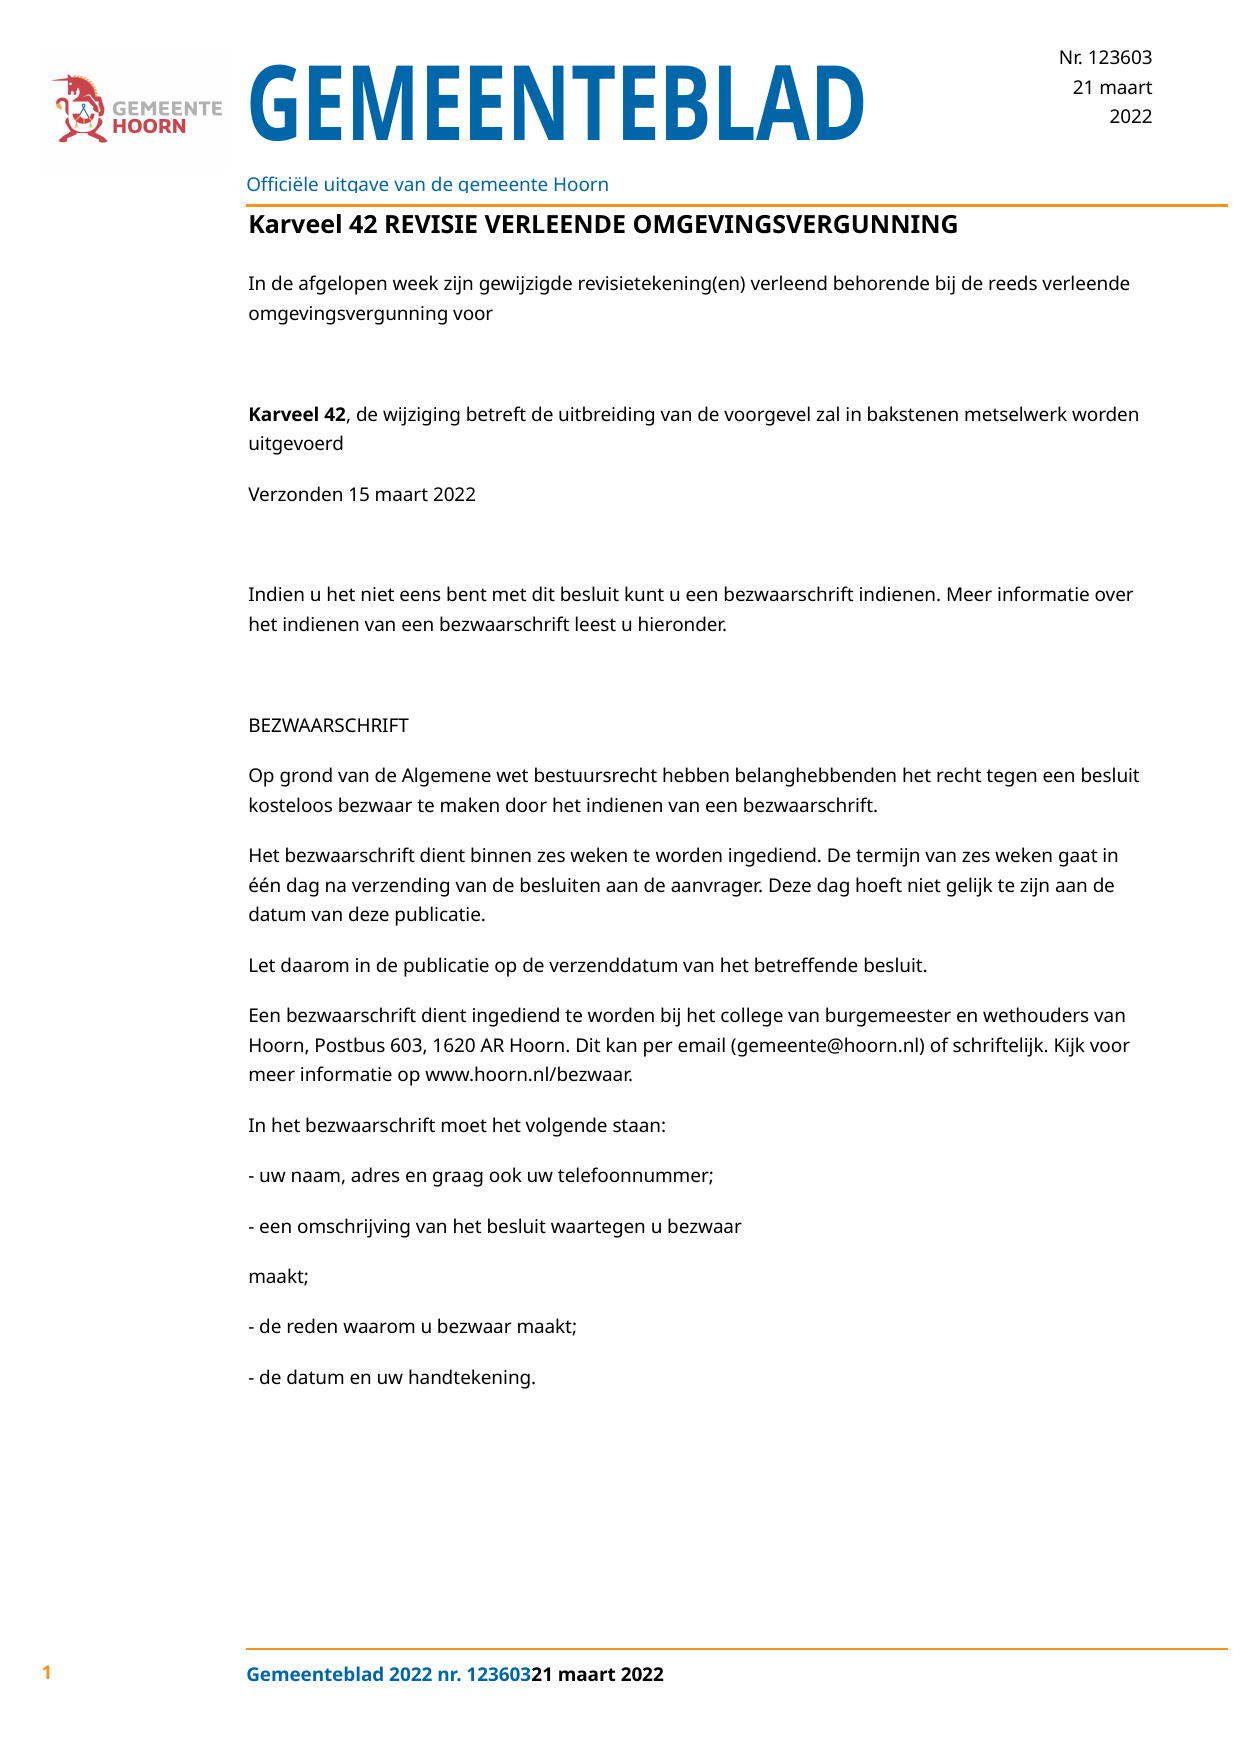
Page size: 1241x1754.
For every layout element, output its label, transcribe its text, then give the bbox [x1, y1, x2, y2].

text Indien u het niet eens bent met dit besluit kunt u een bezwaarschrift indienen. Meer informatie over het indienen van een bezwaarschrift leest u hieronder. [248, 582, 1152, 637]
text Op grond van de Algemene wet bestuursrecht hebben belanghebbenden het recht tegen een besluit kosteloos bezwaar te maken door het indienen van een bezwaarschrift. [248, 762, 1152, 818]
text Het bezwaarschrift dient binnen zes weken te worden ingediend. De termijn van zes weken gaat in één dag na verzending van de besluiten aan de aanvrager. Deze dag hoeft niet gelijk te zijn aan de datum van deze publicatie. [248, 842, 1152, 927]
text In het bezwaarschrift moet het volgende staan: [248, 1112, 1152, 1138]
text Karveel 42, de wijziging betreft de uitbreiding van de voorgevel zal in bakstenen metselwerk worden uitgevoerd [248, 401, 1152, 456]
text Een bezwaarschrift dient ingediend te worden bij het college van burgemeester en wethouders van Hoorn, Postbus 603, 1620 AR Hoorn. Dit kan per email (gemeente@hoorn.nl) of schriftelijk. Kijk voor meer informatie op www.hoorn.nl/bezwaar. [248, 1002, 1152, 1087]
text In de afgelopen week zijn gewijzigde revisietekening(en) verleend behorende bij de reeds verleende omgevingsvergunning voor [248, 270, 1152, 326]
text Verzonden 15 maart 2022 [248, 481, 1152, 506]
picture [41, 47, 231, 172]
text - de reden waarom u bezwaar maakt; [248, 1314, 1152, 1339]
text maakt; [248, 1263, 1152, 1289]
text BEZWAARSCHRIFT [248, 712, 1152, 738]
text - uw naam, adres en graag ook uw telefoonnummer; [248, 1162, 1152, 1188]
text - een omschrijving van het besluit waartegen u bezwaar [248, 1213, 1152, 1238]
text Karveel 42 REVISIE VERLEENDE OMGEVINGSVERGUNNING [248, 207, 1152, 241]
text Let daarom in de publicatie op de verzenddatum van het betreffende besluit. [248, 952, 1152, 978]
text - de datum en uw handtekening. [248, 1364, 1152, 1390]
